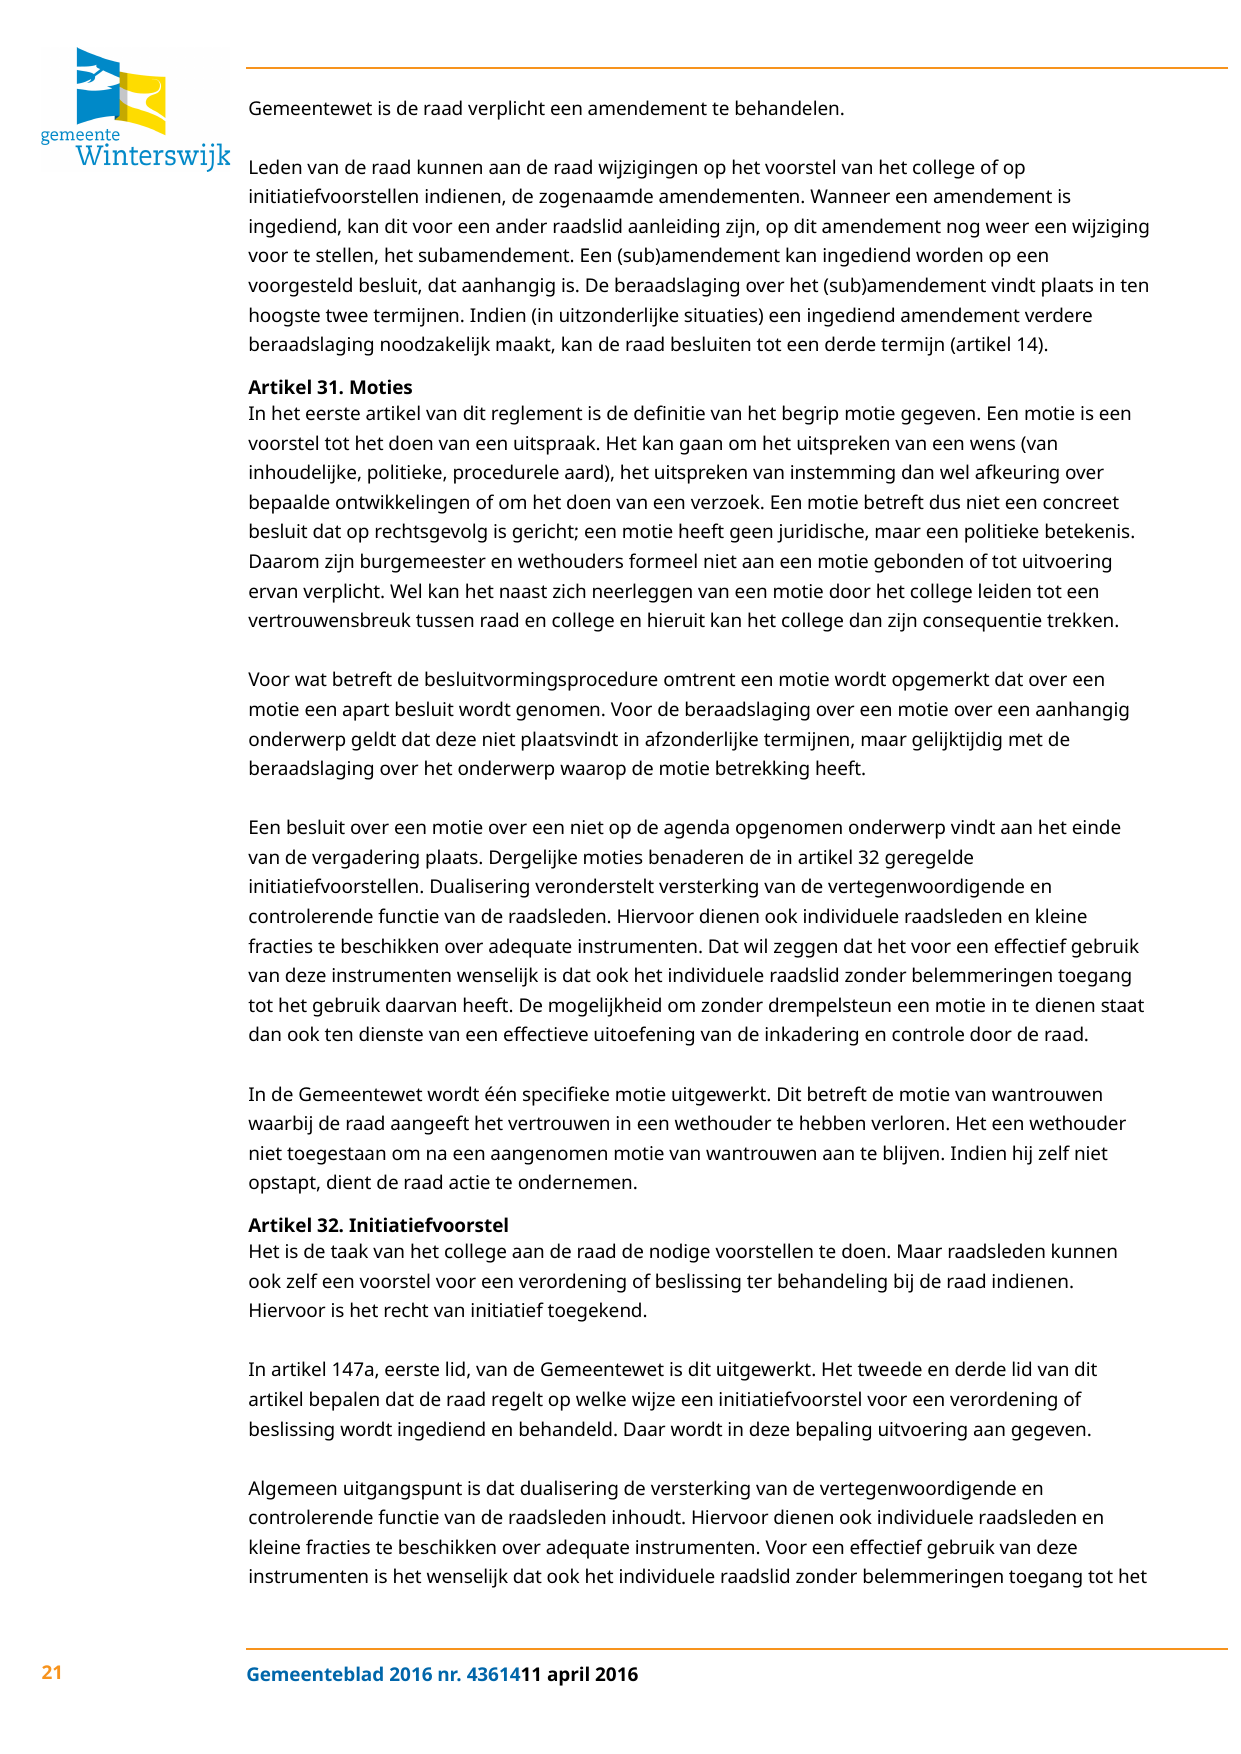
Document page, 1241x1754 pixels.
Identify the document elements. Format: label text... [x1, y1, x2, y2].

text In de Gemeentewet wordt één specifieke motie uitgewerkt. Dit betreft de motie van wantrouwen waarbij de raad aangeeft het vertrouwen in een wethouder te hebben verloren. Het een wethouder niet toegestaan om na een aangenomen motie van wantrouwen aan te blijven. Indien hij zelf niet opstapt, dient de raad actie te ondernemen. [248, 1081, 1152, 1195]
text Het is de taak van het college aan de raad de nodige voorstellen te doen. Maar raadsleden kunnen ook zelf een voorstel voor een verordening of beslissing ter behandeling bij de raad indienen. Hiervoor is het recht van initiatief toegekend. [248, 1238, 1152, 1323]
picture [41, 47, 231, 172]
text Voor wat betreft de besluitvormingsprocedure omtrent een motie wordt opgemerkt dat over een motie een apart besluit wordt genomen. Voor de beraadslaging over een motie over een aanhangig onderwerp geldt dat deze niet plaatsvindt in afzonderlijke termijnen, maar gelijktijdig met de beraadslaging over het onderwerp waarop de motie betrekking heeft. [248, 667, 1152, 781]
text In artikel 147a, eerste lid, van de Gemeentewet is dit uitgewerkt. Het tweede en derde lid van dit artikel bepalen dat de raad regelt op welke wijze een initiatiefvoorstel voor een verordening of beslissing wordt ingediend en behandeld. Daar wordt in deze bepaling uitvoering aan gegeven. [248, 1357, 1152, 1442]
text Algemeen uitgangspunt is dat dualisering de versterking van de vertegenwoordigende en controlerende functie van de raadsleden inhoudt. Hiervoor dienen ook individuele raadsleden en kleine fracties te beschikken over adequate instrumenten. Voor een effectief gebruik van deze instrumenten is het wenselijk dat ook het individuele raadslid zonder belemmeringen toegang tot het [248, 1475, 1152, 1589]
text Gemeentewet is de raad verplicht een amendement te behandelen. [248, 95, 1152, 121]
picture [225, 153, 231, 162]
text Artikel 32. Initiatiefvoorstel [248, 1213, 1152, 1238]
text Een besluit over een motie over een niet op de agenda opgenomen onderwerp vindt aan het einde van de vergadering plaats. Dergelijke moties benaderen de in artikel 32 geregelde initiatiefvoorstellen. Dualisering veronderstelt versterking van de vertegenwoordigende en controlerende functie van de raadsleden. Hiervoor dienen ook individuele raadsleden en kleine fracties te beschikken over adequate instrumenten. Dat wil zeggen dat het voor een effectief gebruik van deze instrumenten wenselijk is dat ook het individuele raadslid zonder belemmeringen toegang tot het gebruik daarvan heeft. De mogelijkheid om zonder drempelsteun een motie in te dienen staat dan ook ten dienste van een effectieve uitoefening van de inkadering en controle door de raad. [248, 814, 1152, 1047]
text In het eerste artikel van dit reglement is de definitie van het begrip motie gegeven. Een motie is een voorstel tot het doen van een uitspraak. Het kan gaan om het uitspreken van een wens (van inhoudelijke, politieke, procedurele aard), het uitspreken van instemming dan wel afkeuring over bepaalde ontwikkelingen of om het doen van een verzoek. Een motie betreft dus niet een concreet besluit dat op rechtsgevolg is gericht; een motie heeft geen juridische, maar een politieke betekenis. Daarom zijn burgemeester en wethouders formeel niet aan een motie gebonden of tot uitvoering ervan verplicht. Wel kan het naast zich neerleggen van een motie door het college leiden tot een vertrouwensbreuk tussen raad en college en hieruit kan het college dan zijn consequentie trekken. [248, 400, 1152, 633]
text Artikel 31. Moties [248, 374, 1152, 400]
text Leden van de raad kunnen aan de raad wijzigingen op het voorstel van het college of op initiatiefvoorstellen indienen, de zogenaamde amendementen. Wanneer een amendement is ingediend, kan dit voor een ander raadslid aanleiding zijn, op dit amendement nog weer een wijziging voor te stellen, het subamendement. Een (sub)amendement kan ingediend worden op een voorgesteld besluit, dat aanhangig is. De beraadslaging over het (sub)amendement vindt plaats in ten hoogste twee termijnen. Indien (in uitzonderlijke situaties) een ingediend amendement verdere beraadslaging noodzakelijk maakt, kan de raad besluiten tot een derde termijn (artikel 14). [248, 154, 1152, 357]
